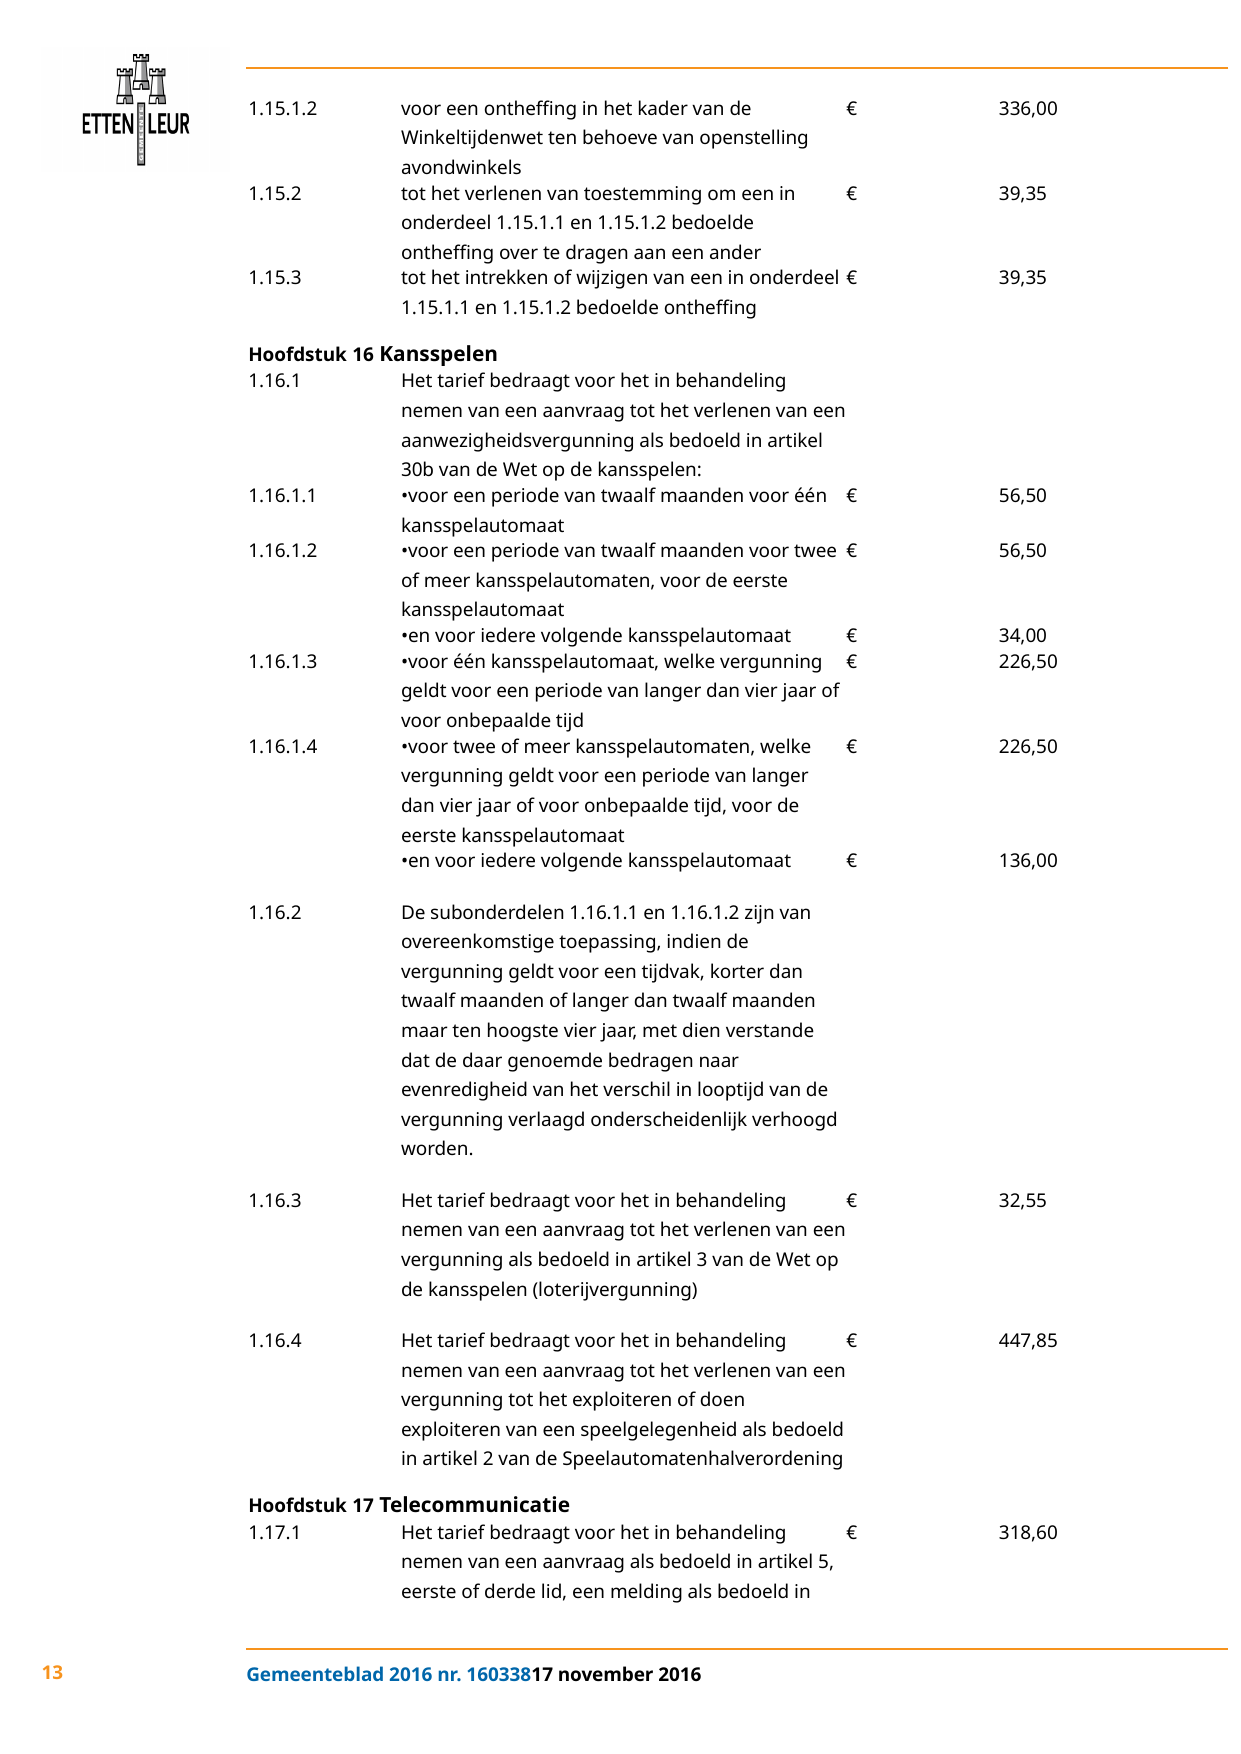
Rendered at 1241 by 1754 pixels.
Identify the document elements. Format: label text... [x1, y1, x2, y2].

table_cell 1.15.2 [248, 180, 401, 264]
table_cell [248, 623, 401, 648]
table_cell [846, 1302, 999, 1327]
table_cell [846, 1161, 999, 1187]
table_cell •voor een periode van twaalf maanden voor één kansspelautomaat [401, 482, 846, 537]
table_cell € [846, 848, 999, 873]
table_cell 32,55 [999, 1187, 1152, 1302]
table_cell tot het verlenen van toestemming om een in onderdeel 1.15.1.1 en 1.15.1.2 bedoelde ontheffing over te dragen aan een ander [401, 180, 846, 264]
table_cell 1.16.1.4 [248, 733, 401, 847]
table_cell € [846, 1187, 999, 1302]
table_cell [248, 848, 401, 873]
table_cell € [846, 623, 999, 648]
table_cell 336,00 [999, 95, 1152, 180]
table_cell 1.15.3 [248, 265, 401, 320]
table_cell 39,35 [999, 180, 1152, 264]
table_cell 1.15.1.2 [248, 95, 401, 180]
table_cell [401, 1302, 846, 1327]
table_cell •en voor iedere volgende kansspelautomaat [401, 623, 846, 648]
table_cell 56,50 [999, 538, 1152, 622]
table_cell Het tarief bedraagt voor het in behandeling nemen van een aanvraag tot het verlenen van een vergunning tot het exploiteren of doen exploiteren van een speelgelegenheid als bedoeld in artikel 2 van de Speelautomatenhalverordening [401, 1327, 846, 1471]
table_cell 1.16.1.2 [248, 538, 401, 622]
table_cell [248, 1161, 401, 1187]
table_cell 136,00 [999, 848, 1152, 873]
table_cell 1.16.3 [248, 1187, 401, 1302]
table_cell 1.16.1.3 [248, 648, 401, 733]
table_header 1.16.1 [248, 368, 401, 482]
table_cell [846, 873, 999, 899]
table_header [846, 368, 999, 482]
table_cell [846, 899, 999, 1161]
table_cell [999, 1302, 1152, 1327]
table_cell [999, 1161, 1152, 1187]
table_cell 1.16.4 [248, 1327, 401, 1471]
table_cell 1.16.1.1 [248, 482, 401, 537]
table_cell [999, 899, 1152, 1161]
table_cell [401, 873, 846, 899]
table_cell •en voor iedere volgende kansspelautomaat [401, 848, 846, 873]
table_cell € [846, 648, 999, 733]
table_cell 1.16.2 [248, 899, 401, 1161]
table_cell Het tarief bedraagt voor het in behandeling nemen van een aanvraag tot het verlenen van een vergunning als bedoeld in artikel 3 van de Wet op de kansspelen (loterijvergunning) [401, 1187, 846, 1302]
table_cell 39,35 [999, 265, 1152, 320]
table_cell € [846, 95, 999, 180]
table_header € [846, 1519, 999, 1604]
table_cell € [846, 1327, 999, 1471]
table_cell € [846, 180, 999, 264]
table_cell € [846, 733, 999, 847]
table_header 318,60 [999, 1519, 1152, 1604]
table_cell •voor twee of meer kansspelautomaten, welke vergunning geldt voor een periode van langer dan vier jaar of voor onbepaalde tijd, voor de eerste kansspelautomaat [401, 733, 846, 847]
table_cell 447,85 [999, 1327, 1152, 1471]
picture [41, 47, 231, 172]
text Hoofdstuk 16 Kansspelen [248, 339, 1152, 368]
table_cell € [846, 265, 999, 320]
table_header Het tarief bedraagt voor het in behandeling nemen van een aanvraag als bedoeld in artikel 5, eerste of derde lid, een melding als bedoeld in [401, 1519, 846, 1604]
table_cell 56,50 [999, 482, 1152, 537]
table_header Het tarief bedraagt voor het in behandeling nemen van een aanvraag tot het verlenen van een aanwezigheidsvergunning als bedoeld in artikel 30b van de Wet op de kansspelen: [401, 368, 846, 482]
table_cell [248, 873, 401, 899]
table_cell voor een ontheffing in het kader van de Winkeltijdenwet ten behoeve van openstelling avondwinkels [401, 95, 846, 180]
table_cell [999, 873, 1152, 899]
table_cell •voor één kansspelautomaat, welke vergunning geldt voor een periode van langer dan vier jaar of voor onbepaalde tijd [401, 648, 846, 733]
table_cell € [846, 538, 999, 622]
table_cell De subonderdelen 1.16.1.1 en 1.16.1.2 zijn van overeenkomstige toepassing, indien de vergunning geldt voor een tijdvak, korter dan twaalf maanden of langer dan twaalf maanden maar ten hoogste vier jaar, met dien verstande dat de daar genoemde bedragen naar evenredigheid van het verschil in looptijd van de vergunning verlaagd onderscheidenlijk verhoogd worden. [401, 899, 846, 1161]
table_cell € [846, 482, 999, 537]
table_header 1.17.1 [248, 1519, 401, 1604]
table_cell 34,00 [999, 623, 1152, 648]
table_cell •voor een periode van twaalf maanden voor twee of meer kansspelautomaten, voor de eerste kansspelautomaat [401, 538, 846, 622]
table_cell 226,50 [999, 733, 1152, 847]
table_cell tot het intrekken of wijzigen van een in onderdeel 1.15.1.1 en 1.15.1.2 bedoelde ontheffing [401, 265, 846, 320]
table_cell [401, 1161, 846, 1187]
table_cell [248, 1302, 401, 1327]
table_header [999, 368, 1152, 482]
text Hoofdstuk 17 Telecommunicatie [248, 1491, 1152, 1519]
table_cell 226,50 [999, 648, 1152, 733]
